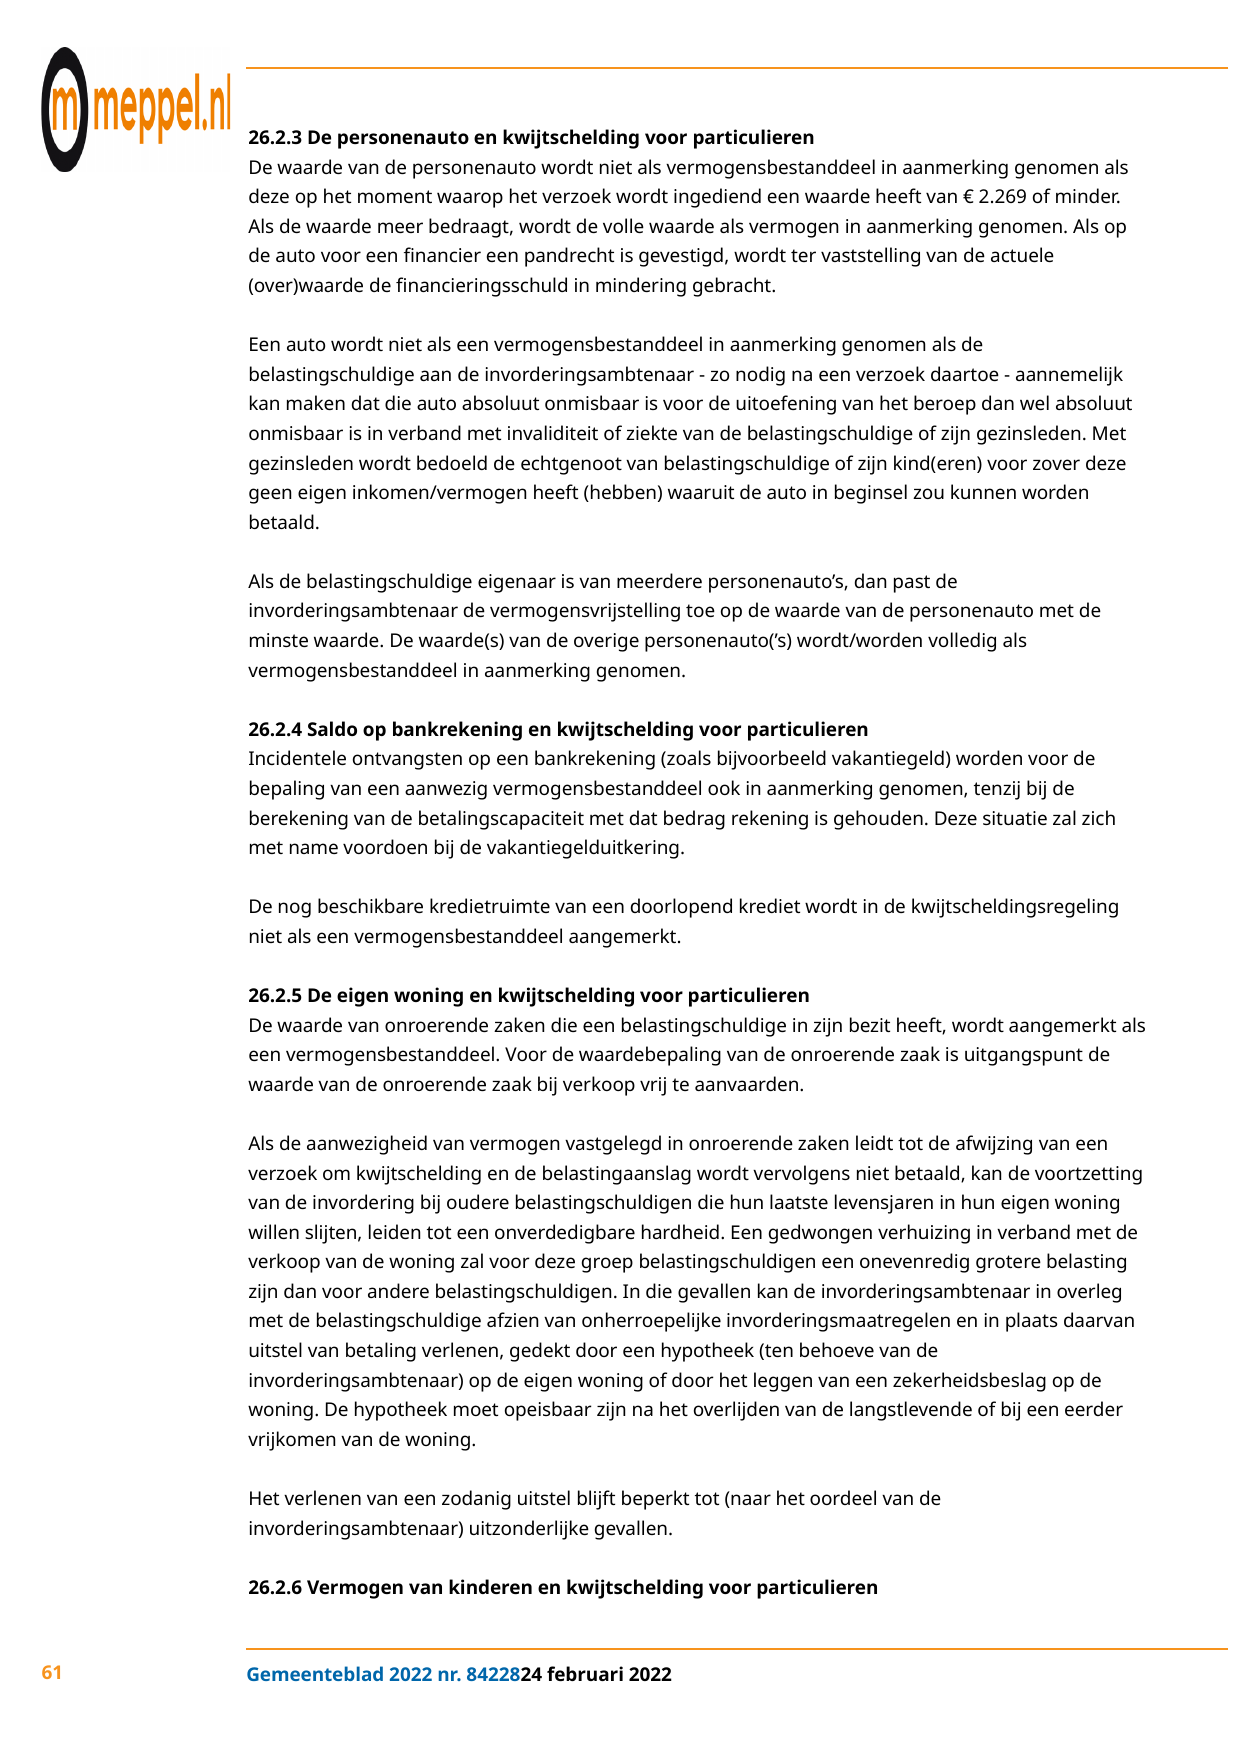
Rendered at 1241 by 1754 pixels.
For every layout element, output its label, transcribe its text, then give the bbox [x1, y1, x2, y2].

picture [41, 47, 231, 172]
text 26.2.4 Saldo op bankrekening en kwijtschelding voor particulieren [248, 716, 1152, 742]
text Als de aanwezigheid van vermogen vastgelegd in onroerende zaken leidt tot de afwijzing van een verzoek om kwijtschelding en de belastingaanslag wordt vervolgens niet betaald, kan de voortzetting van de invordering bij oudere belastingschuldigen die hun laatste levensjaren in hun eigen woning willen slijten, leiden tot een onverdedigbare hardheid. Een gedwongen verhuizing in verband met de verkoop van de woning zal voor deze groep belastingschuldigen een onevenredig grotere belasting zijn dan voor andere belastingschuldigen. In die gevallen kan de invorderingsambtenaar in overleg met de belastingschuldige afzien van onherroepelijke invorderingsmaatregelen en in plaats daarvan uitstel van betaling verlenen, gedekt door een hypotheek (ten behoeve van de invorderingsambtenaar) op de eigen woning of door het leggen van een zekerheidsbeslag op de woning. De hypotheek moet opeisbaar zijn na het overlijden van de langstlevende of bij een eerder vrijkomen van de woning. [248, 1130, 1152, 1452]
text De nog beschikbare kredietruimte van een doorlopend krediet wordt in de kwijtscheldingsregeling niet als een vermogensbestanddeel aangemerkt. [248, 893, 1152, 949]
text 26.2.5 De eigen woning en kwijtschelding voor particulieren [248, 982, 1152, 1008]
text 26.2.3 De personenauto en kwijtschelding voor particulieren [248, 124, 1152, 150]
text De waarde van onroerende zaken die een belastingschuldige in zijn bezit heeft, wordt aangemerkt als een vermogensbestanddeel. Voor de waardebepaling van de onroerende zaak is uitgangspunt de waarde van de onroerende zaak bij verkoop vrij te aanvaarden. [248, 1012, 1152, 1097]
text Het verlenen van een zodanig uitstel blijft beperkt tot (naar het oordeel van de invorderingsambtenaar) uitzonderlijke gevallen. [248, 1485, 1152, 1541]
text De waarde van de personenauto wordt niet als vermogensbestanddeel in aanmerking genomen als deze op het moment waarop het verzoek wordt ingediend een waarde heeft van € 2.269 of minder. Als de waarde meer bedraagt, wordt de volle waarde als vermogen in aanmerking genomen. Als op de auto voor een financier een pandrecht is gevestigd, wordt ter vaststelling van de actuele (over)waarde de financieringsschuld in mindering gebracht. [248, 154, 1152, 298]
text 26.2.6 Vermogen van kinderen en kwijtschelding voor particulieren [248, 1574, 1152, 1600]
text Een auto wordt niet als een vermogensbestanddeel in aanmerking genomen als de belastingschuldige aan de invorderingsambtenaar - zo nodig na een verzoek daartoe - aannemelijk kan maken dat die auto absoluut onmisbaar is voor de uitoefening van het beroep dan wel absoluut onmisbaar is in verband met invaliditeit of ziekte van de belastingschuldige of zijn gezinsleden. Met gezinsleden wordt bedoeld de echtgenoot van belastingschuldige of zijn kind(eren) voor zover deze geen eigen inkomen/vermogen heeft (hebben) waaruit de auto in beginsel zou kunnen worden betaald. [248, 331, 1152, 535]
text Incidentele ontvangsten op een bankrekening (zoals bijvoorbeeld vakantiegeld) worden voor de bepaling van een aanwezig vermogensbestanddeel ook in aanmerking genomen, tenzij bij de berekening van de betalingscapaciteit met dat bedrag rekening is gehouden. Deze situatie zal zich met name voordoen bij de vakantiegelduitkering. [248, 746, 1152, 860]
text Als de belastingschuldige eigenaar is van meerdere personenauto’s, dan past de invorderingsambtenaar de vermogensvrijstelling toe op de waarde van de personenauto met de minste waarde. De waarde(s) van de overige personenauto(’s) wordt/worden volledig als vermogensbestanddeel in aanmerking genomen. [248, 568, 1152, 683]
